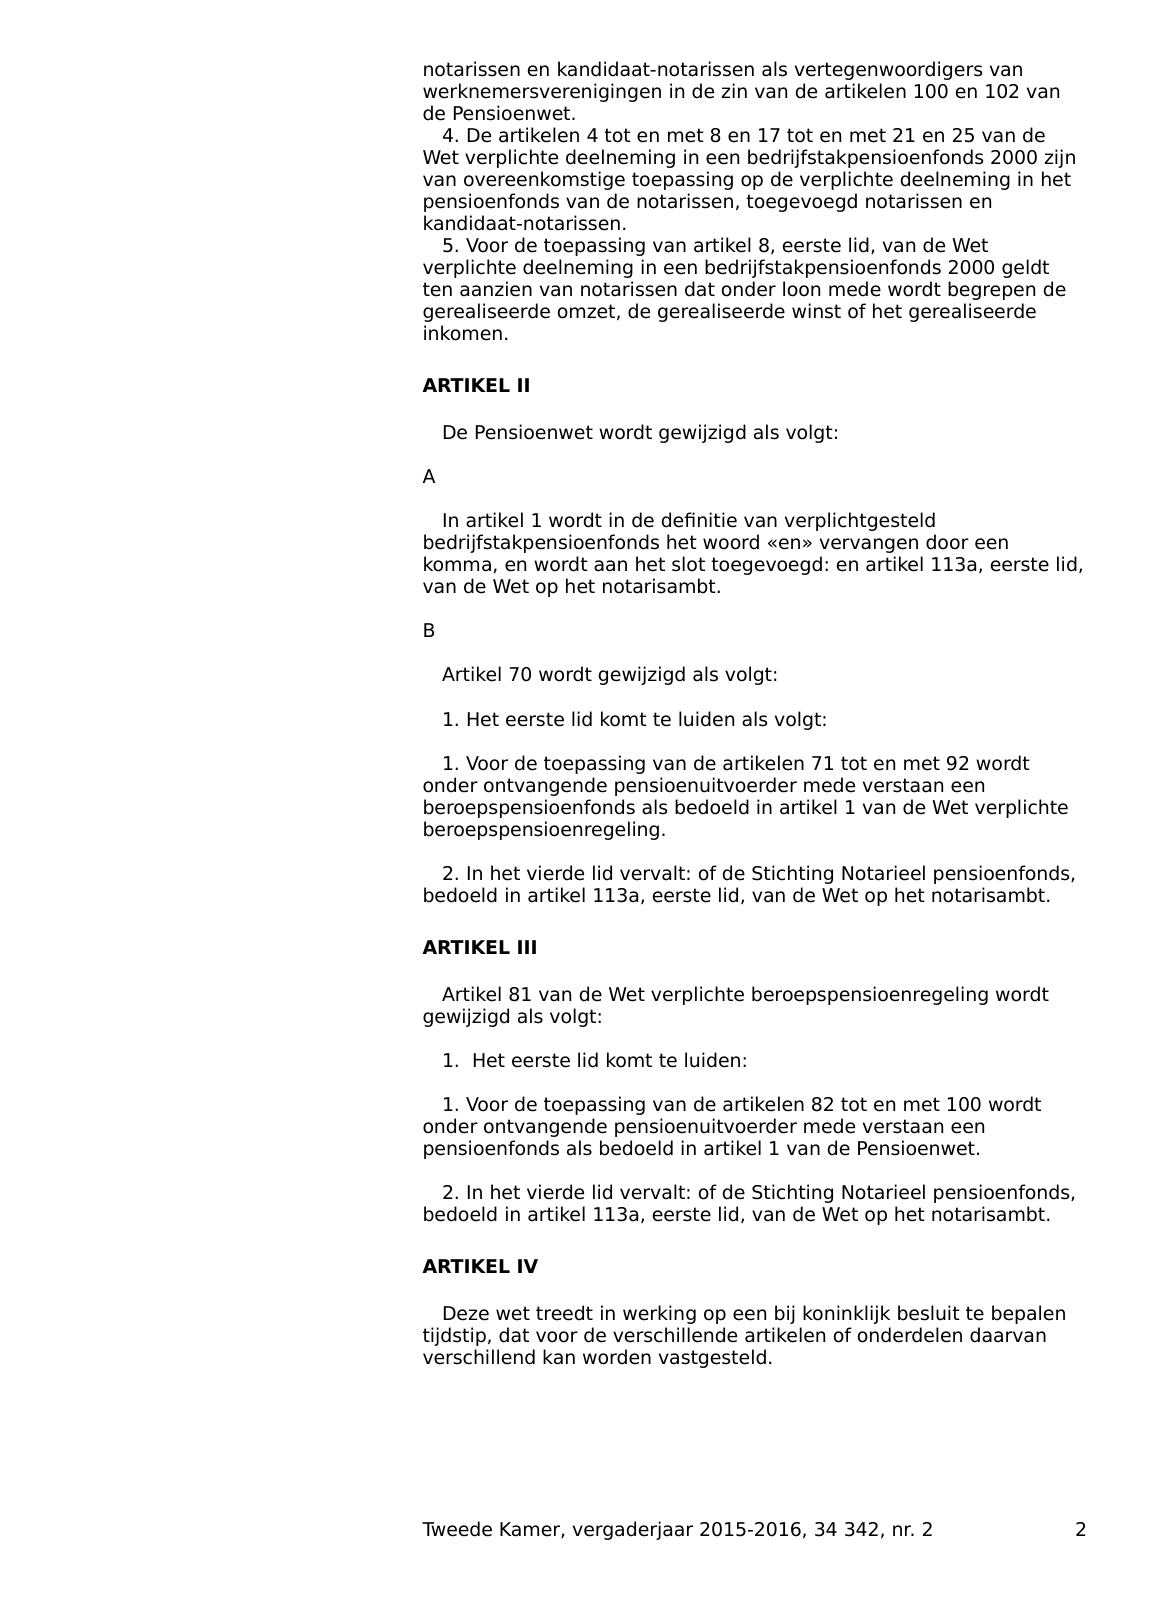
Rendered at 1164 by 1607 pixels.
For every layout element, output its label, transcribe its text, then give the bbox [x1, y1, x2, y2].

text 2. In het vierde lid vervalt: of de Stichting Notarieel pensioenfonds, bedoeld in artikel 113a, eerste lid, van de Wet op het notarisambt. [422, 1182, 1087, 1226]
text In artikel 1 wordt in de definitie van verplichtgesteld bedrijfstakpensioenfonds het woord «en» vervangen door een komma, en wordt aan het slot toegevoegd: en artikel 113a, eerste lid, van de Wet op het notarisambt. [422, 510, 1087, 598]
text Artikel 70 wordt gewijzigd als volgt: [422, 664, 1087, 686]
text 4. De artikelen 4 tot en met 8 en 17 tot en met 21 en 25 van de Wet verplichte deelneming in een bedrijfstakpensioenfonds 2000 zijn van overeenkomstige toepassing op de verplichte deelneming in het pensioenfonds van de notarissen, toegevoegd notarissen en kandidaat-notarissen. [422, 125, 1087, 235]
text A [422, 466, 1087, 488]
text De Pensioenwet wordt gewijzigd als volgt: [422, 422, 1087, 444]
text 1. Het eerste lid komt te luiden als volgt: [422, 708, 1087, 731]
text 5. Voor de toepassing van artikel 8, eerste lid, van de Wet verplichte deelneming in een bedrijfstakpensioenfonds 2000 geldt ten aanzien van notarissen dat onder loon mede wordt begrepen de gerealiseerde omzet, de gerealiseerde winst of het gerealiseerde inkomen. [422, 235, 1087, 345]
text B [422, 620, 1087, 642]
text notarissen en kandidaat-notarissen als vertegenwoordigers van werknemersverenigingen in de zin van de artikelen 100 en 102 van de Pensioenwet. [422, 59, 1087, 125]
subtitle ARTIKEL IV [422, 1256, 1087, 1278]
subtitle ARTIKEL II [422, 375, 1087, 397]
text 1. Voor de toepassing van de artikelen 82 tot en met 100 wordt onder ontvangende pensioenuitvoerder mede verstaan een pensioenfonds als bedoeld in artikel 1 van de Pensioenwet. [422, 1094, 1087, 1160]
text Deze wet treedt in werking op een bij koninklijk besluit te bepalen tijdstip, dat voor de verschillende artikelen of onderdelen daarvan verschillend kan worden vastgesteld. [422, 1303, 1087, 1369]
subtitle ARTIKEL III [422, 937, 1087, 959]
text Artikel 81 van de Wet verplichte beroepspensioenregeling wordt gewijzigd als volgt: [422, 984, 1087, 1028]
text 2. In het vierde lid vervalt: of de Stichting Notarieel pensioenfonds, bedoeld in artikel 113a, eerste lid, van de Wet op het notarisambt. [422, 863, 1087, 907]
text 1. Voor de toepassing van de artikelen 71 tot en met 92 wordt onder ontvangende pensioenuitvoerder mede verstaan een beroepspensioenfonds als bedoeld in artikel 1 van de Wet verplichte beroepspensioenregeling. [422, 753, 1087, 841]
text 1. Het eerste lid komt te luiden: [422, 1050, 1087, 1072]
